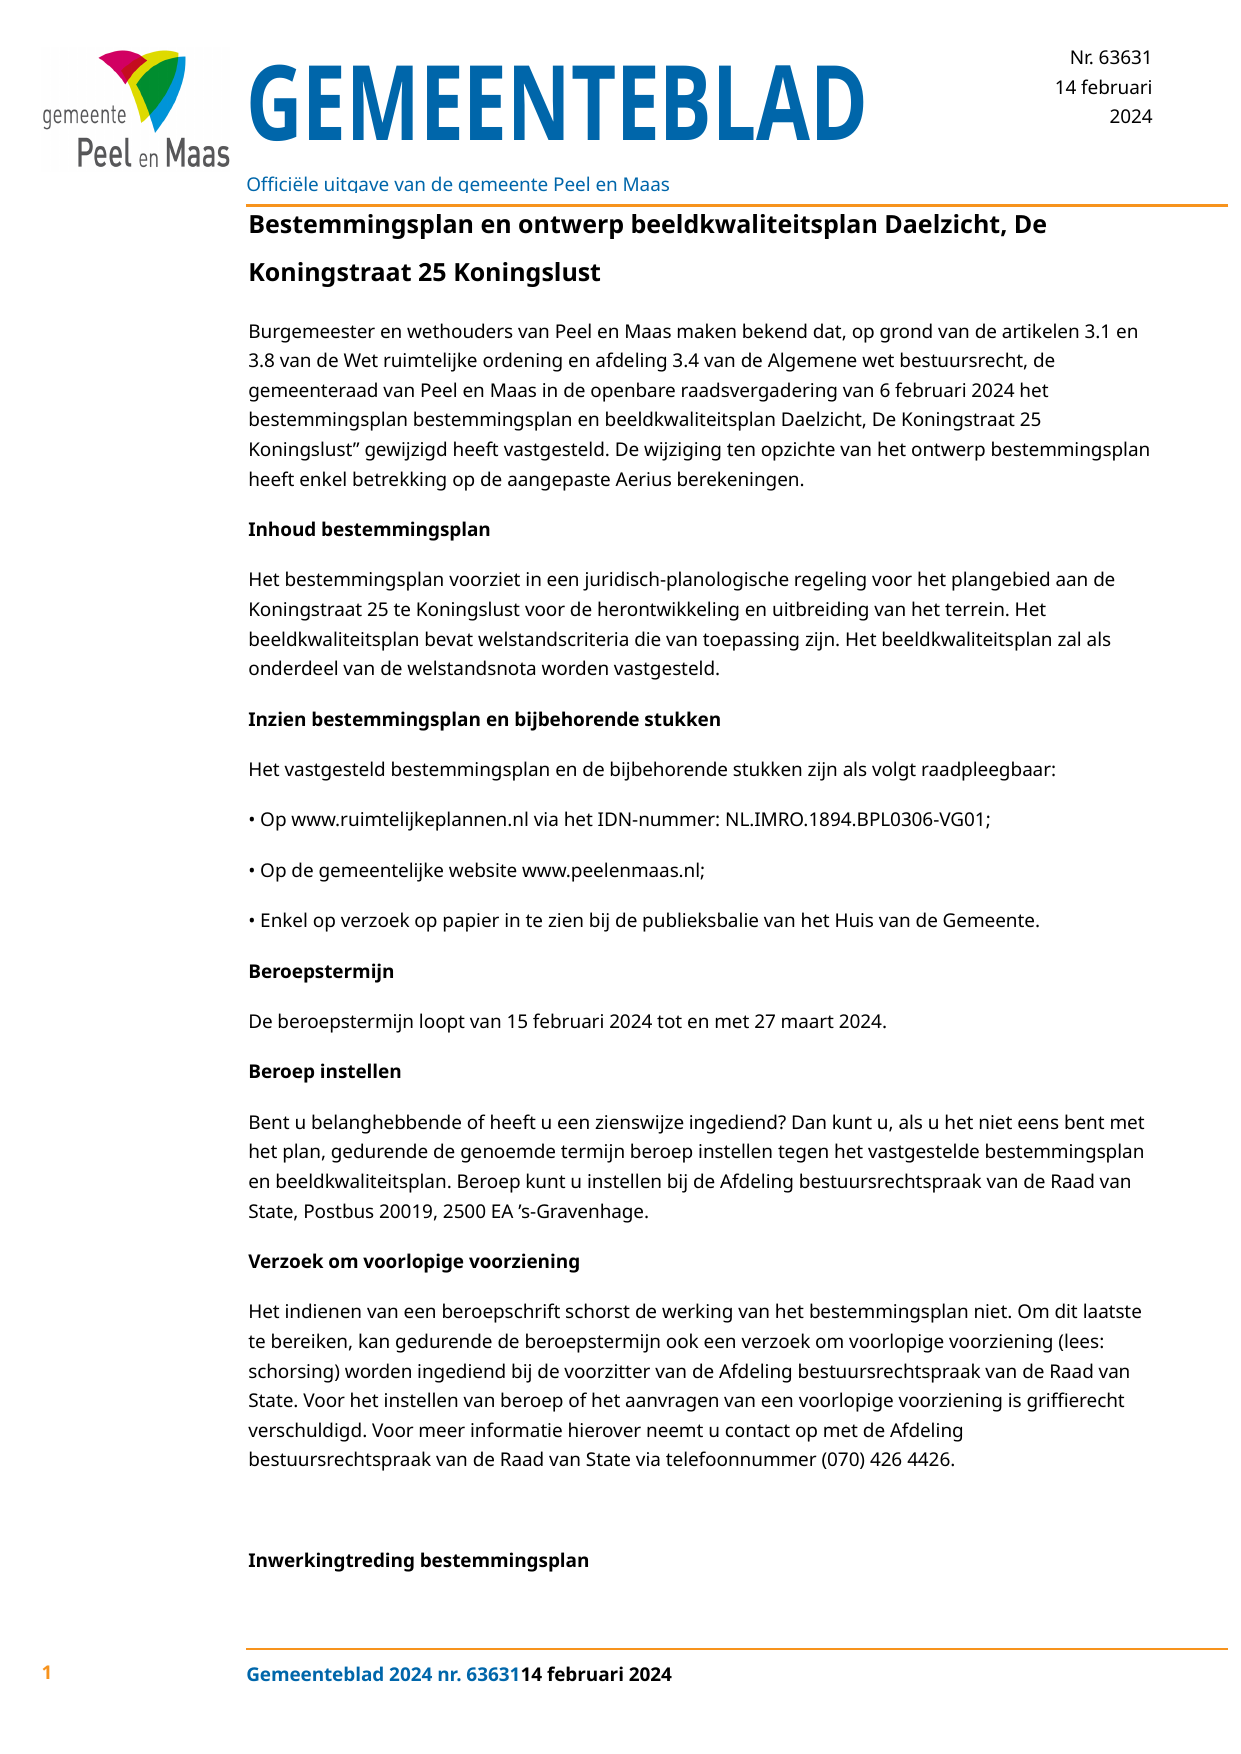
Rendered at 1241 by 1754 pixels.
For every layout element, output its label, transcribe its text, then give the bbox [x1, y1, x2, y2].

text Bent u belanghebbende of heeft u een zienswijze ingediend? Dan kunt u, als u het niet eens bent met het plan, gedurende de genoemde termijn beroep instellen tegen het vastgestelde bestemmingsplan en beeldkwaliteitsplan. Beroep kunt u instellen bij de Afdeling bestuursrechtspraak van de Raad van State, Postbus 20019, 2500 EA ’s-Gravenhage. [248, 1109, 1152, 1224]
text Beroep instellen [248, 1059, 1152, 1084]
text • Op de gemeentelijke website www.peelenmaas.nl; [248, 857, 1152, 883]
text Inwerkingtreding bestemmingsplan [248, 1547, 1152, 1573]
text Inzien bestemmingsplan en bijbehorende stukken [248, 706, 1152, 732]
text Het vastgesteld bestemmingsplan en de bijbehorende stukken zijn als volgt raadpleegbaar: [248, 756, 1152, 782]
text Het bestemmingsplan voorziet in een juridisch-planologische regeling voor het plangebied aan de Koningstraat 25 te Koningslust voor de herontwikkeling en uitbreiding van het terrein. Het beeldkwaliteitsplan bevat welstandscriteria die van toepassing zijn. Het beeldkwaliteitsplan zal als onderdeel van de welstandsnota worden vastgesteld. [248, 567, 1152, 681]
text Bestemmingsplan en ontwerp beeldkwaliteitsplan Daelzicht, De Koningstraat 25 Koningslust [248, 207, 1152, 288]
picture [41, 47, 231, 172]
text De beroepstermijn loopt van 15 februari 2024 tot en met 27 maart 2024. [248, 1008, 1152, 1034]
text • Enkel op verzoek op papier in te zien bij de publieksbalie van het Huis van de Gemeente. [248, 907, 1152, 933]
text Burgemeester en wethouders van Peel en Maas maken bekend dat, op grond van de artikelen 3.1 en 3.8 van de Wet ruimtelijke ordening en afdeling 3.4 van de Algemene wet bestuursrecht, de gemeenteraad van Peel en Maas in de openbare raadsvergadering van 6 februari 2024 het bestemmingsplan bestemmingsplan en beeldkwaliteitsplan Daelzicht, De Koningstraat 25 Koningslust” gewijzigd heeft vastgesteld. De wijziging ten opzichte van het ontwerp bestemmingsplan heeft enkel betrekking op de aangepaste Aerius berekeningen. [248, 318, 1152, 492]
text Het indienen van een beroepschrift schorst de werking van het bestemmingsplan niet. Om dit laatste te bereiken, kan gedurende de beroepstermijn ook een verzoek om voorlopige voorziening (lees: schorsing) worden ingediend bij de voorzitter van de Afdeling bestuursrechtspraak van de Raad van State. Voor het instellen van beroep of het aanvragen van een voorlopige voorziening is griffierecht verschuldigd. Voor meer informatie hierover neemt u contact op met de Afdeling bestuursrechtspraak van de Raad van State via telefoonnummer (070) 426 4426. [248, 1299, 1152, 1472]
text Inhoud bestemmingsplan [248, 516, 1152, 542]
text Beroepstermijn [248, 958, 1152, 984]
text • Op www.ruimtelijkeplannen.nl via het IDN-nummer: NL.IMRO.1894.BPL0306-VG01; [248, 807, 1152, 832]
text Verzoek om voorlopige voorziening [248, 1248, 1152, 1274]
